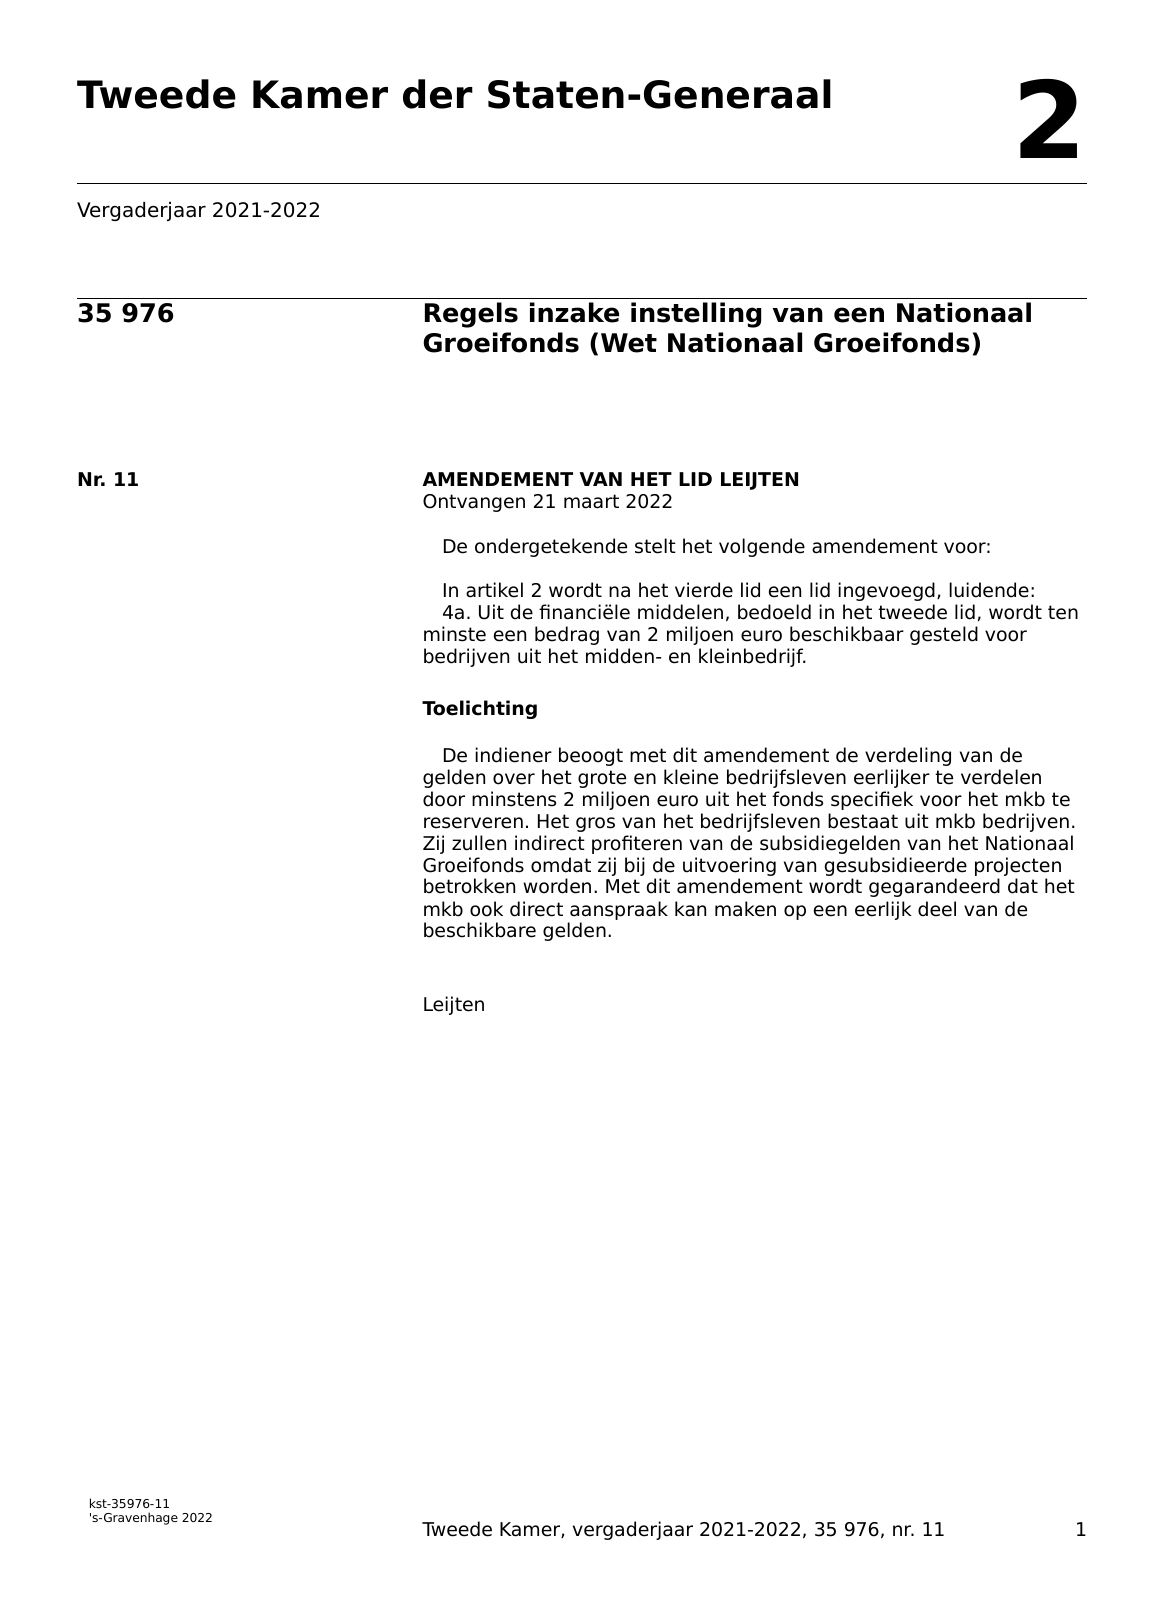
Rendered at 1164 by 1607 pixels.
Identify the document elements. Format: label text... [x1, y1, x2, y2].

text Ontvangen 21 maart 2022 [422, 491, 1087, 513]
subtitle Nr. 11 AMENDEMENT VAN HET LID LEIJTEN [77, 469, 1087, 491]
table_header Tweede Kamer der Staten-Generaal [77, 59, 886, 183]
text In artikel 2 wordt na het vierde lid een lid ingevoegd, luidende: [422, 580, 1087, 602]
subtitle Toelichting [422, 698, 1087, 719]
text 4a. Uit de financiële middelen, bedoeld in het tweede lid, wordt ten minste een bedrag van 2 miljoen euro beschikbaar gesteld voor bedrijven uit het midden- en kleinbedrijf. [422, 602, 1087, 668]
text 's-Gravenhage 2022 [88, 1511, 323, 1525]
text De indiener beoogt met dit amendement de verdeling van de gelden over het grote en kleine bedrijfsleven eerlijker te verdelen door minstens 2 miljoen euro uit het fonds specifiek voor het mkb te reserveren. Het gros van het bedrijfsleven bestaat uit mkb bedrijven. Zij zullen indirect profiteren van de subsidiegelden van het Nationaal Groeifonds omdat zij bij de uitvoering van gesubsidieerde projecten betrokken worden. Met dit amendement wordt gegarandeerd dat het mkb ook direct aanspraak kan maken op een eerlijk deel van de beschikbare gelden. [422, 744, 1087, 942]
text De ondergetekende stelt het volgende amendement voor: [422, 536, 1087, 557]
table_header 2 [886, 59, 1087, 183]
text kst-35976-11 [88, 1497, 323, 1511]
table_cell Vergaderjaar 2021-2022 [77, 184, 1087, 298]
text Leijten [422, 972, 1087, 1016]
subtitle 35 976 Regels inzake instelling van een Nationaal Groeifonds (Wet Nationaal Groeifonds) [77, 299, 1087, 358]
